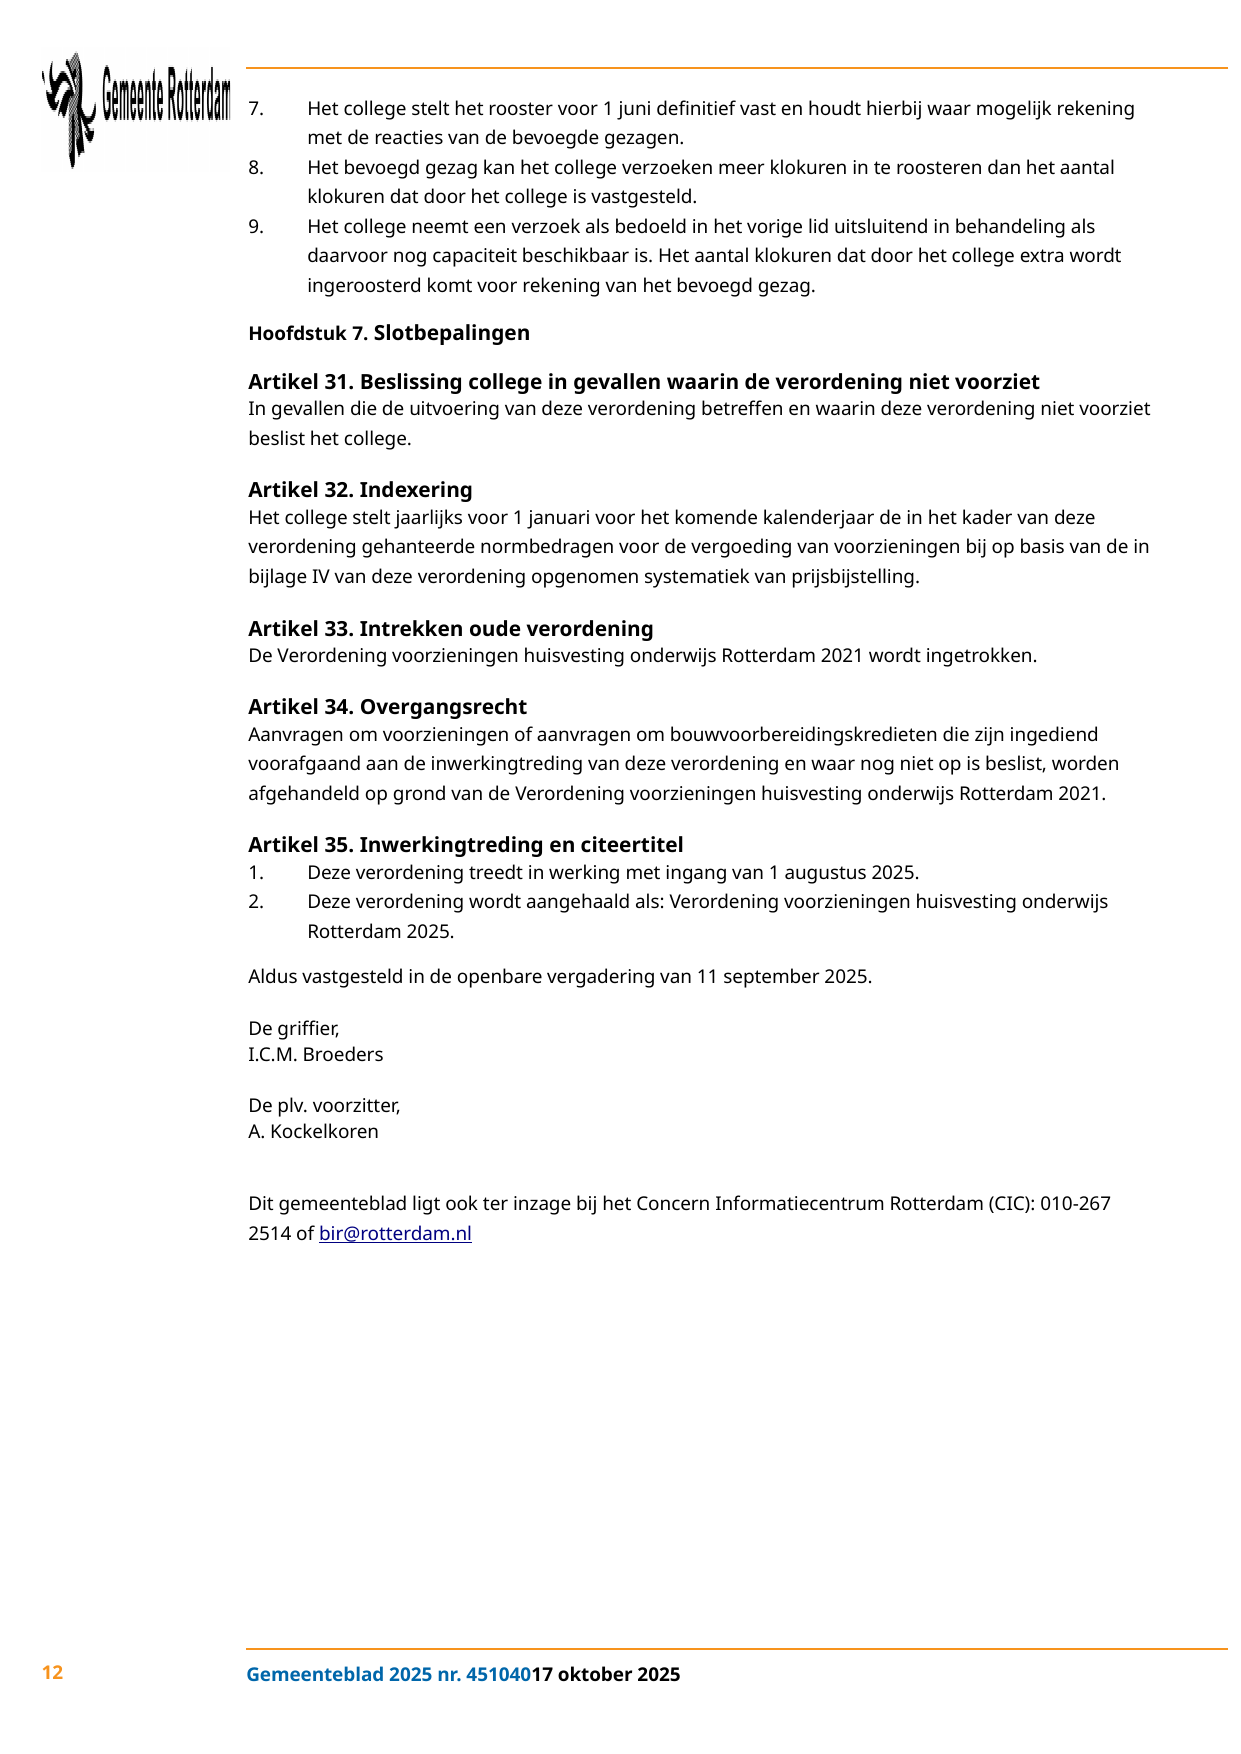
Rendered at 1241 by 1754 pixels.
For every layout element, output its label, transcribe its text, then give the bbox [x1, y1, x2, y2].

text Hoofdstuk 7. Slotbepalingen [248, 318, 1152, 346]
text Artikel 32. Indexering [248, 476, 1152, 504]
text Artikel 34. Overgangsrecht [248, 692, 1152, 721]
list Het bevoegd gezag kan het college verzoeken meer klokuren in te roosteren dan het aantal klokuren dat door het college is vastgesteld. [248, 154, 1152, 209]
text A. Kockelkoren [248, 1118, 1152, 1144]
text Artikel 31. Beslissing college in gevallen waarin de verordening niet voorziet [248, 367, 1152, 396]
text Aanvragen om voorzieningen of aanvragen om bouwvoorbereidingskredieten die zijn ingediend voorafgaand aan de inwerkingtreding van deze verordening en waar nog niet op is beslist, worden afgehandeld op grond van de Verordening voorzieningen huisvesting onderwijs Rotterdam 2021. [248, 721, 1152, 806]
text Aldus vastgesteld in de openbare vergadering van 11 september 2025. [248, 964, 1152, 989]
text Het college stelt jaarlijks voor 1 januari voor het komende kalenderjaar de in het kader van deze verordening gehanteerde normbedragen voor de vergoeding van voorzieningen bij op basis van de in bijlage IV van deze verordening opgenomen systematiek van prijsbijstelling. [248, 504, 1152, 589]
text Artikel 33. Intrekken oude verordening [248, 614, 1152, 642]
list Deze verordening wordt aangehaald als: Verordening voorzieningen huisvesting onderwijs Rotterdam 2025. [248, 888, 1152, 944]
text De Verordening voorzieningen huisvesting onderwijs Rotterdam 2021 wordt ingetrokken. [248, 642, 1152, 668]
text Dit gemeenteblad ligt ook ter inzage bij het Concern Informatiecentrum Rotterdam (CIC): 010-267 2514 of bir@rotterdam.nl [248, 1190, 1152, 1246]
text I.C.M. Broeders [248, 1041, 1152, 1067]
text De griffier, [248, 1015, 1152, 1041]
list Deze verordening treedt in werking met ingang van 1 augustus 2025. [248, 859, 1152, 885]
text Artikel 35. Inwerkingtreding en citeertitel [248, 831, 1152, 859]
text In gevallen die de uitvoering van deze verordening betreffen en waarin deze verordening niet voorziet beslist het college. [248, 396, 1152, 451]
picture [41, 47, 231, 172]
text De plv. voorzitter, [248, 1092, 1152, 1118]
list Het college stelt het rooster voor 1 juni definitief vast en houdt hierbij waar mogelijk rekening met de reacties van de bevoegde gezagen. [248, 95, 1152, 150]
list Het college neemt een verzoek als bedoeld in het vorige lid uitsluitend in behandeling als daarvoor nog capaciteit beschikbaar is. Het aantal klokuren dat door het college extra wordt ingeroosterd komt voor rekening van het bevoegd gezag. [248, 213, 1152, 298]
